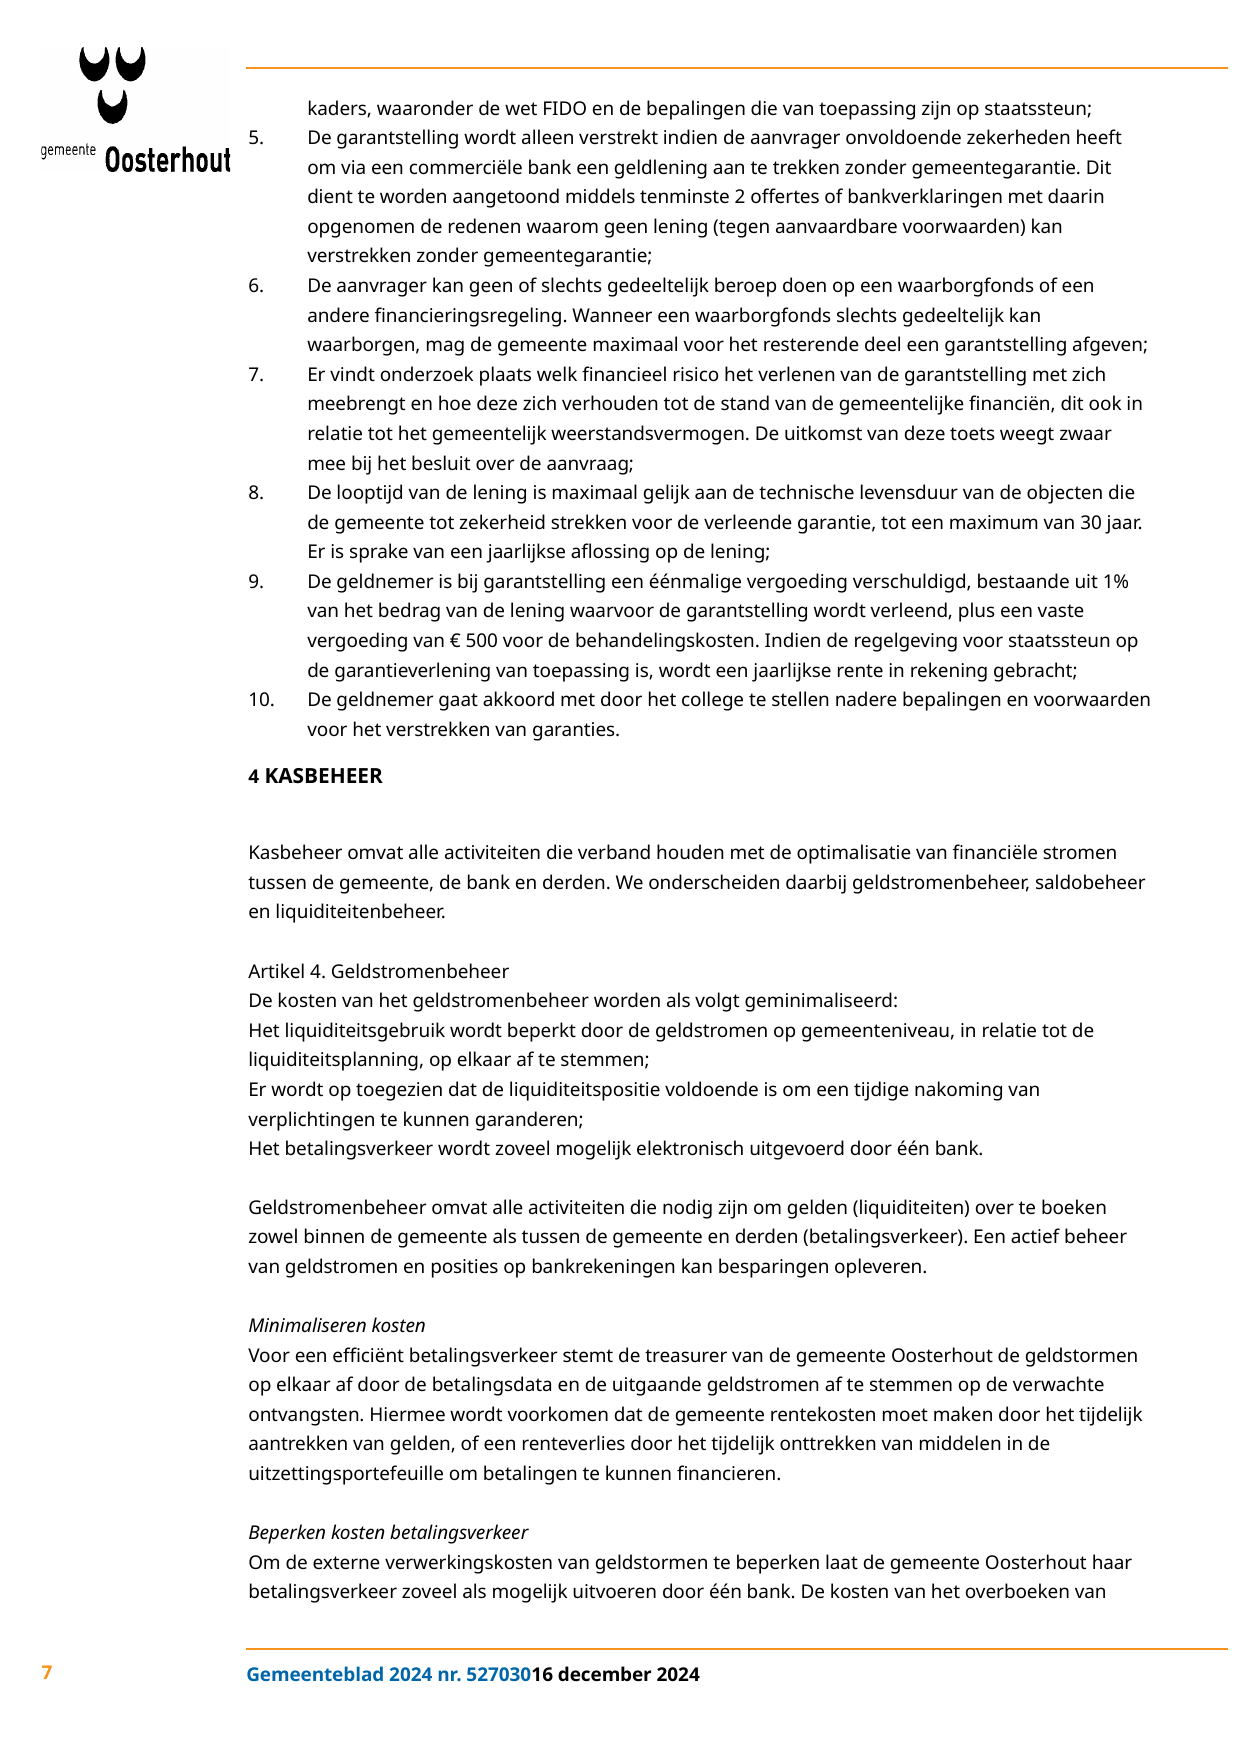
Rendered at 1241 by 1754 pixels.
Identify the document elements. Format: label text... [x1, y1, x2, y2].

list De aanvrager kan geen of slechts gedeeltelijk beroep doen op een waarborgfonds of een andere financieringsregeling. Wanneer een waarborgfonds slechts gedeeltelijk kan waarborgen, mag de gemeente maximaal voor het resterende deel een garantstelling afgeven; [248, 272, 1152, 357]
list De looptijd van de lening is maximaal gelijk aan de technische levensduur van de objecten die de gemeente tot zekerheid strekken voor de verleende garantie, tot een maximum van 30 jaar. Er is sprake van een jaarlijkse aflossing op de lening; [248, 479, 1152, 564]
text Om de externe verwerkingskosten van geldstormen te beperken laat de gemeente Oosterhout haar betalingsverkeer zoveel als mogelijk uitvoeren door één bank. De kosten van het overboeken van [248, 1549, 1152, 1604]
text Minimaliseren kosten [248, 1312, 1152, 1338]
text Geldstromenbeheer omvat alle activiteiten die nodig zijn om gelden (liquiditeiten) over te boeken zowel binnen de gemeente als tussen de gemeente en derden (betalingsverkeer). Een actief beheer van geldstromen en posities op bankrekeningen kan besparingen opleveren. [248, 1194, 1152, 1279]
list De garantstelling wordt alleen verstrekt indien de aanvrager onvoldoende zekerheden heeft om via een commerciële bank een geldlening aan te trekken zonder gemeentegarantie. Dit dient te worden aangetoond middels tenminste 2 offertes of bankverklaringen met daarin opgenomen de redenen waarom geen lening (tegen aanvaardbare voorwaarden) kan verstrekken zonder gemeentegarantie; [248, 124, 1152, 268]
text Kasbeheer omvat alle activiteiten die verband houden met de optimalisatie van financiële stromen tussen de gemeente, de bank en derden. We onderscheiden daarbij geldstromenbeheer, saldobeheer en liquiditeitenbeheer. [248, 839, 1152, 924]
list De geldnemer is bij garantstelling een éénmalige vergoeding verschuldigd, bestaande uit 1% van het bedrag van de lening waarvoor de garantstelling wordt verleend, plus een vaste vergoeding van € 500 voor de behandelingskosten. Indien de regelgeving voor staatssteun op de garantieverlening van toepassing is, wordt een jaarlijkse rente in rekening gebracht; [248, 568, 1152, 683]
picture [41, 47, 231, 172]
list kaders, waaronder de wet FIDO en de bepalingen die van toepassing zijn op staatssteun; [248, 95, 1152, 121]
table_header Artikel 4. Geldstromenbeheer De kosten van het geldstromenbeheer worden als volgt geminimaliseerd: Het liquiditeitsgebruik wordt beperkt door de geldstromen op gemeenteniveau, in relatie tot de liquiditeitsplanning, op elkaar af te stemmen; Er wordt op toegezien dat de liquiditeitspositie voldoende is om een tijdige nakoming van verplichtingen te kunnen garanderen; Het betalingsverkeer wordt zoveel mogelijk elektronisch uitgevoerd door één bank. [248, 958, 1152, 1161]
list De geldnemer gaat akkoord met door het college te stellen nadere bepalingen en voorwaarden voor het verstrekken van garanties. [248, 686, 1152, 742]
text Voor een efficiënt betalingsverkeer stemt de treasurer van de gemeente Oosterhout de geldstormen op elkaar af door de betalingsdata en de uitgaande geldstromen af te stemmen op de verwachte ontvangsten. Hiermee wordt voorkomen dat de gemeente rentekosten moet maken door het tijdelijk aantrekken van gelden, of een renteverlies door het tijdelijk onttrekken van middelen in de uitzettingsportefeuille om betalingen te kunnen financieren. [248, 1342, 1152, 1486]
list Er vindt onderzoek plaats welk financieel risico het verlenen van de garantstelling met zich meebrengt en hoe deze zich verhouden tot de stand van de gemeentelijke financiën, dit ook in relatie tot het gemeentelijk weerstandsvermogen. De uitkomst van deze toets weegt zwaar mee bij het besluit over de aanvraag; [248, 361, 1152, 476]
text Beperken kosten betalingsverkeer [248, 1519, 1152, 1545]
text 4 KASBEHEER [248, 762, 1152, 790]
